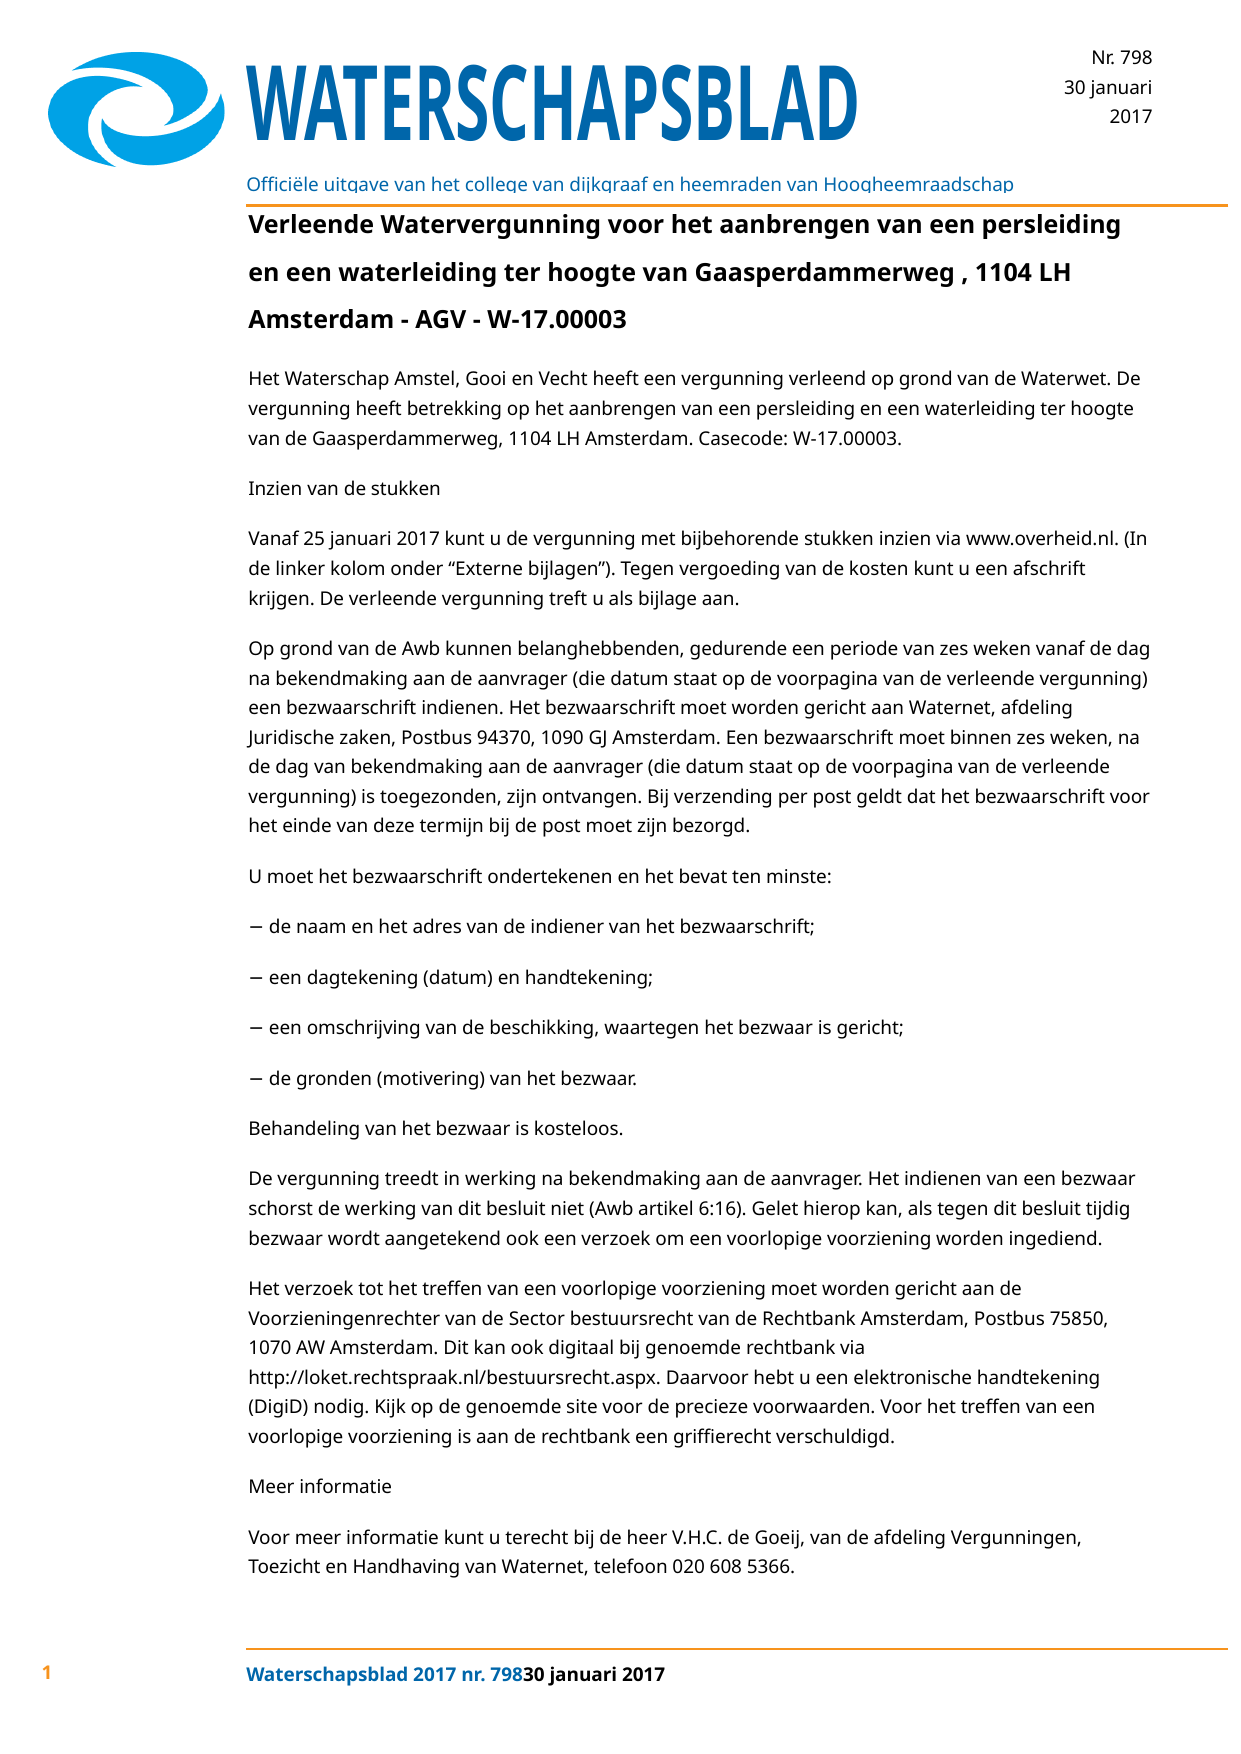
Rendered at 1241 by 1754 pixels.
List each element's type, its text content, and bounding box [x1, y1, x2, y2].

text − een dagtekening (datum) en handtekening; [248, 964, 1152, 989]
picture [41, 47, 231, 172]
text Inzien van de stukken [248, 475, 1152, 501]
text − een omschrijving van de beschikking, waartegen het bezwaar is gericht; [248, 1014, 1152, 1040]
text Op grond van de Awb kunnen belanghebbenden, gedurende een periode van zes weken vanaf de dag na bekendmaking aan de aanvrager (die datum staat op de voorpagina van de verleende vergunning) een bezwaarschrift indienen. Het bezwaarschrift moet worden gericht aan Waternet, afdeling Juridische zaken, Postbus 94370, 1090 GJ Amsterdam. Een bezwaarschrift moet binnen zes weken, na de dag van bekendmaking aan de aanvrager (die datum staat op de voorpagina van de verleende vergunning) is toegezonden, zijn ontvangen. Bij verzending per post geldt dat het bezwaarschrift voor het einde van deze termijn bij de post moet zijn bezorgd. [248, 635, 1152, 838]
text Het Waterschap Amstel, Gooi en Vecht heeft een vergunning verleend op grond van de Waterwet. De vergunning heeft betrekking op het aanbrengen van een persleiding en een waterleiding ter hoogte van de Gaasperdammerweg, 1104 LH Amsterdam. Casecode: W-17.00003. [248, 366, 1152, 450]
text Vanaf 25 januari 2017 kunt u de vergunning met bijbehorende stukken inzien via www.overheid.nl. (In de linker kolom onder “Externe bijlagen”). Tegen vergoeding van de kosten kunt u een afschrift krijgen. De verleende vergunning treft u als bijlage aan. [248, 526, 1152, 610]
text Behandeling van het bezwaar is kosteloos. [248, 1115, 1152, 1141]
text U moet het bezwaarschrift ondertekenen en het bevat ten minste: [248, 863, 1152, 889]
text Voor meer informatie kunt u terecht bij de heer V.H.C. de Goeij, van de afdeling Vergunningen, Toezicht en Handhaving van Waternet, telefoon 020 608 5366. [248, 1524, 1152, 1579]
text − de gronden (motivering) van het bezwaar. [248, 1065, 1152, 1090]
text De vergunning treedt in werking na bekendmaking aan de aanvrager. Het indienen van een bezwaar schorst de werking van dit besluit niet (Awb artikel 6:16). Gelet hierop kan, als tegen dit besluit tijdig bezwaar wordt aangetekend ook een verzoek om een voorlopige voorziening worden ingediend. [248, 1166, 1152, 1250]
text Meer informatie [248, 1473, 1152, 1499]
text − de naam en het adres van de indiener van het bezwaarschrift; [248, 913, 1152, 939]
text Verleende Watervergunning voor het aanbrengen van een persleiding en een waterleiding ter hoogte van Gaasperdammerweg , 1104 LH Amsterdam - AGV - W-17.00003 [248, 207, 1152, 336]
text Het verzoek tot het treffen van een voorlopige voorziening moet worden gericht aan de Voorzieningenrechter van de Sector bestuursrecht van de Rechtbank Amsterdam, Postbus 75850, 1070 AW Amsterdam. Dit kan ook digitaal bij genoemde rechtbank via http://loket.rechtspraak.nl/bestuursrecht.aspx. Daarvoor hebt u een elektronische handtekening (DigiD) nodig. Kijk op de genoemde site voor de precieze voorwaarden. Voor het treffen van een voorlopige voorziening is aan de rechtbank een griffierecht verschuldigd. [248, 1275, 1152, 1449]
